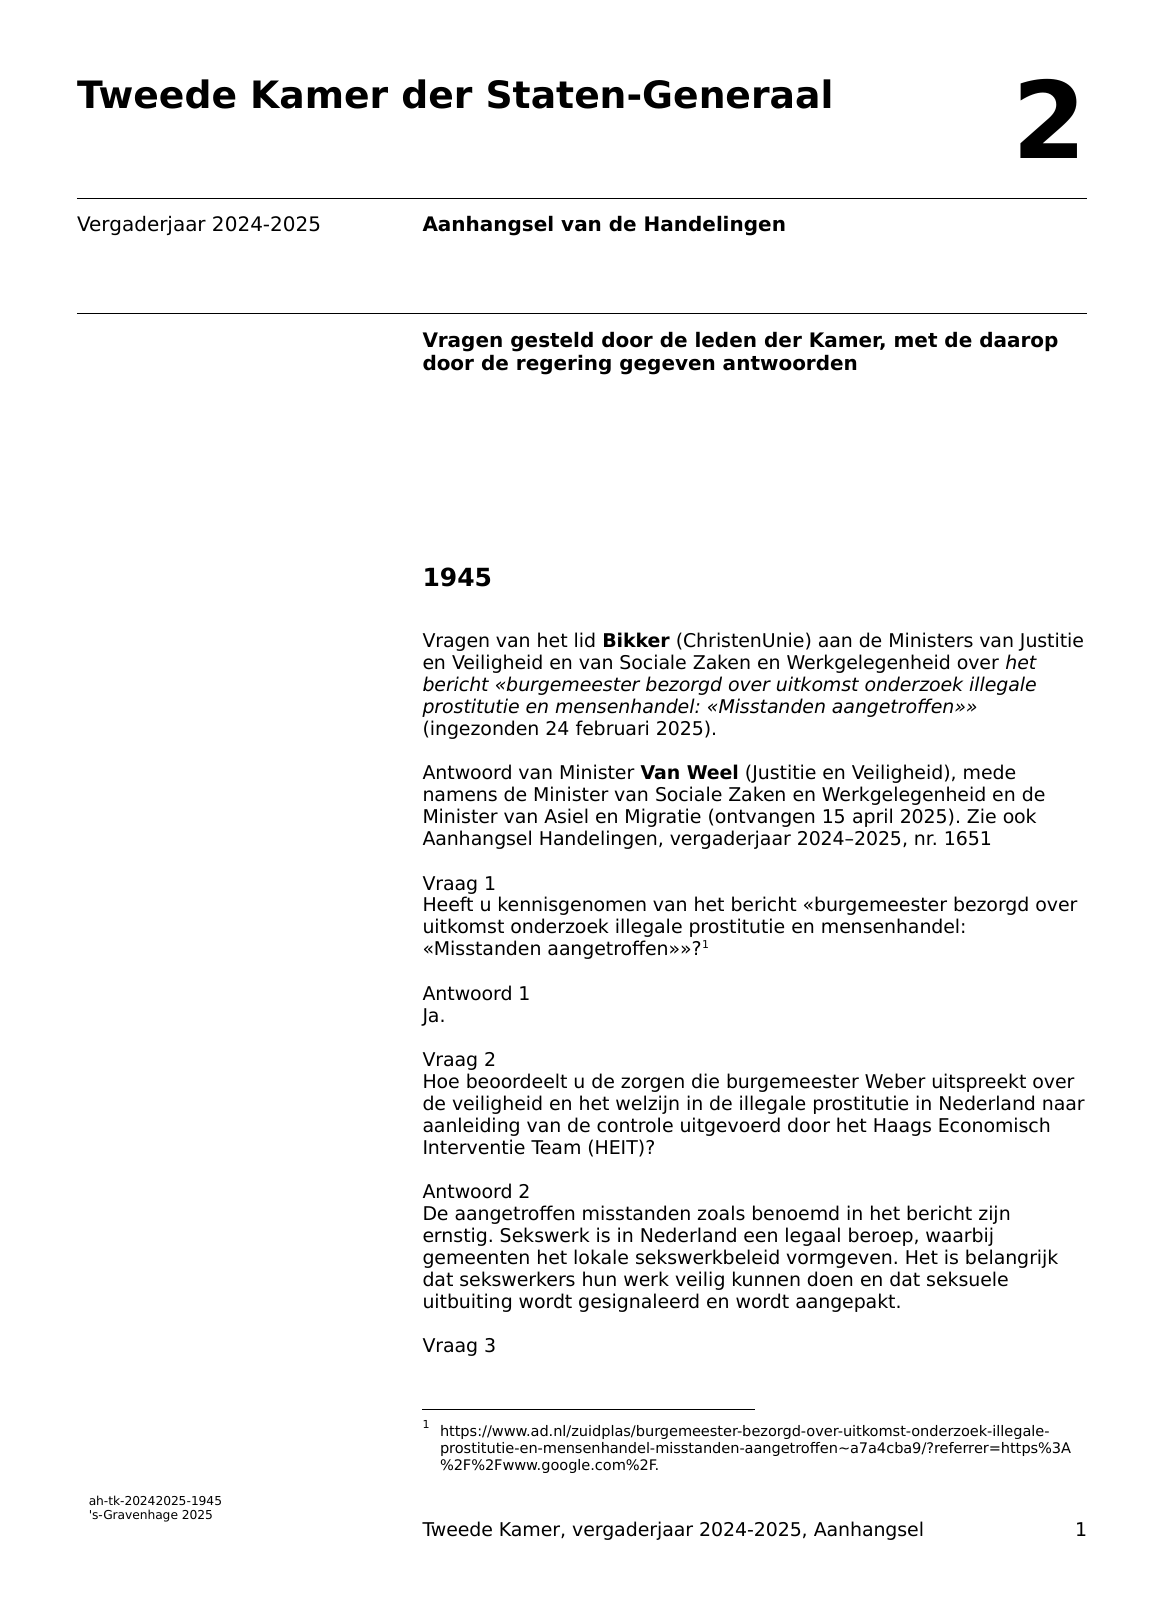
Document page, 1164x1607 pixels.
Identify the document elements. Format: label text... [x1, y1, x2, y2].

table_cell Aanhangsel van de Handelingen [422, 199, 1087, 313]
text Hoe beoordeelt u de zorgen die burgemeester Weber uitspreekt over de veiligheid en het welzijn in de illegale prostitutie in Nederland naar aanleiding van de controle uitgevoerd door het Haags Economisch Interventie Team (HEIT)? [422, 1071, 1087, 1158]
text 1945 [422, 563, 1087, 592]
table_cell Vragen gesteld door de leden der Kamer, met de daarop door de regering gegeven antwoorden [422, 314, 1087, 375]
text Antwoord van Minister Van Weel (Justitie en Veiligheid), mede namens de Minister van Sociale Zaken en Werkgelegenheid en de Minister van Asiel en Migratie (ontvangen 15 april 2025). Zie ook Aanhangsel Handelingen, vergaderjaar 2024–2025, nr. 1651 [422, 762, 1087, 850]
text ah-tk-20242025-1945 [88, 1494, 323, 1508]
text Vraag 3 [422, 1335, 1087, 1357]
text De aangetroffen misstanden zoals benoemd in het bericht zijn ernstig. Sekswerk is in Nederland een legaal beroep, waarbij gemeenten het lokale sekswerkbeleid vormgeven. Het is belangrijk dat sekswerkers hun werk veilig kunnen doen en dat seksuele uitbuiting wordt gesignaleerd en wordt aangepakt. [422, 1203, 1087, 1313]
text Ja. [422, 1004, 1087, 1026]
table_header 2 [886, 59, 1087, 198]
table_header Tweede Kamer der Staten-Generaal [77, 59, 886, 198]
text Vraag 1 [422, 872, 1087, 894]
table_cell [77, 314, 422, 375]
text Antwoord 2 [422, 1181, 1087, 1203]
text Antwoord 1 [422, 982, 1087, 1004]
text Heeft u kennisgenomen van het bericht «burgemeester bezorgd over uitkomst onderzoek illegale prostitutie en mensenhandel: «Misstanden aangetroffen»»? [422, 894, 1087, 960]
text Vraag 2 [422, 1049, 1087, 1071]
text Vragen van het lid Bikker (ChristenUnie) aan de Ministers van Justitie en Veiligheid en van Sociale Zaken en Werkgelegenheid over het bericht «burgemeester bezorgd over uitkomst onderzoek illegale prostitutie en mensenhandel: «Misstanden aangetroffen»» (ingezonden 24 februari 2025). [422, 630, 1087, 740]
text 's-Gravenhage 2025 [88, 1508, 323, 1522]
table_cell Vergaderjaar 2024-2025 [77, 199, 422, 313]
text https://www.ad.nl/zuidplas/burgemeester-bezorgd-over-uitkomst-onderzoek-illegale-prostitutie-en-mensenhandel-misstanden-aangetroffen~a7a4cba9/?referrer=https%3A%2F%2Fwww.google.com%2F. [422, 1418, 1087, 1474]
